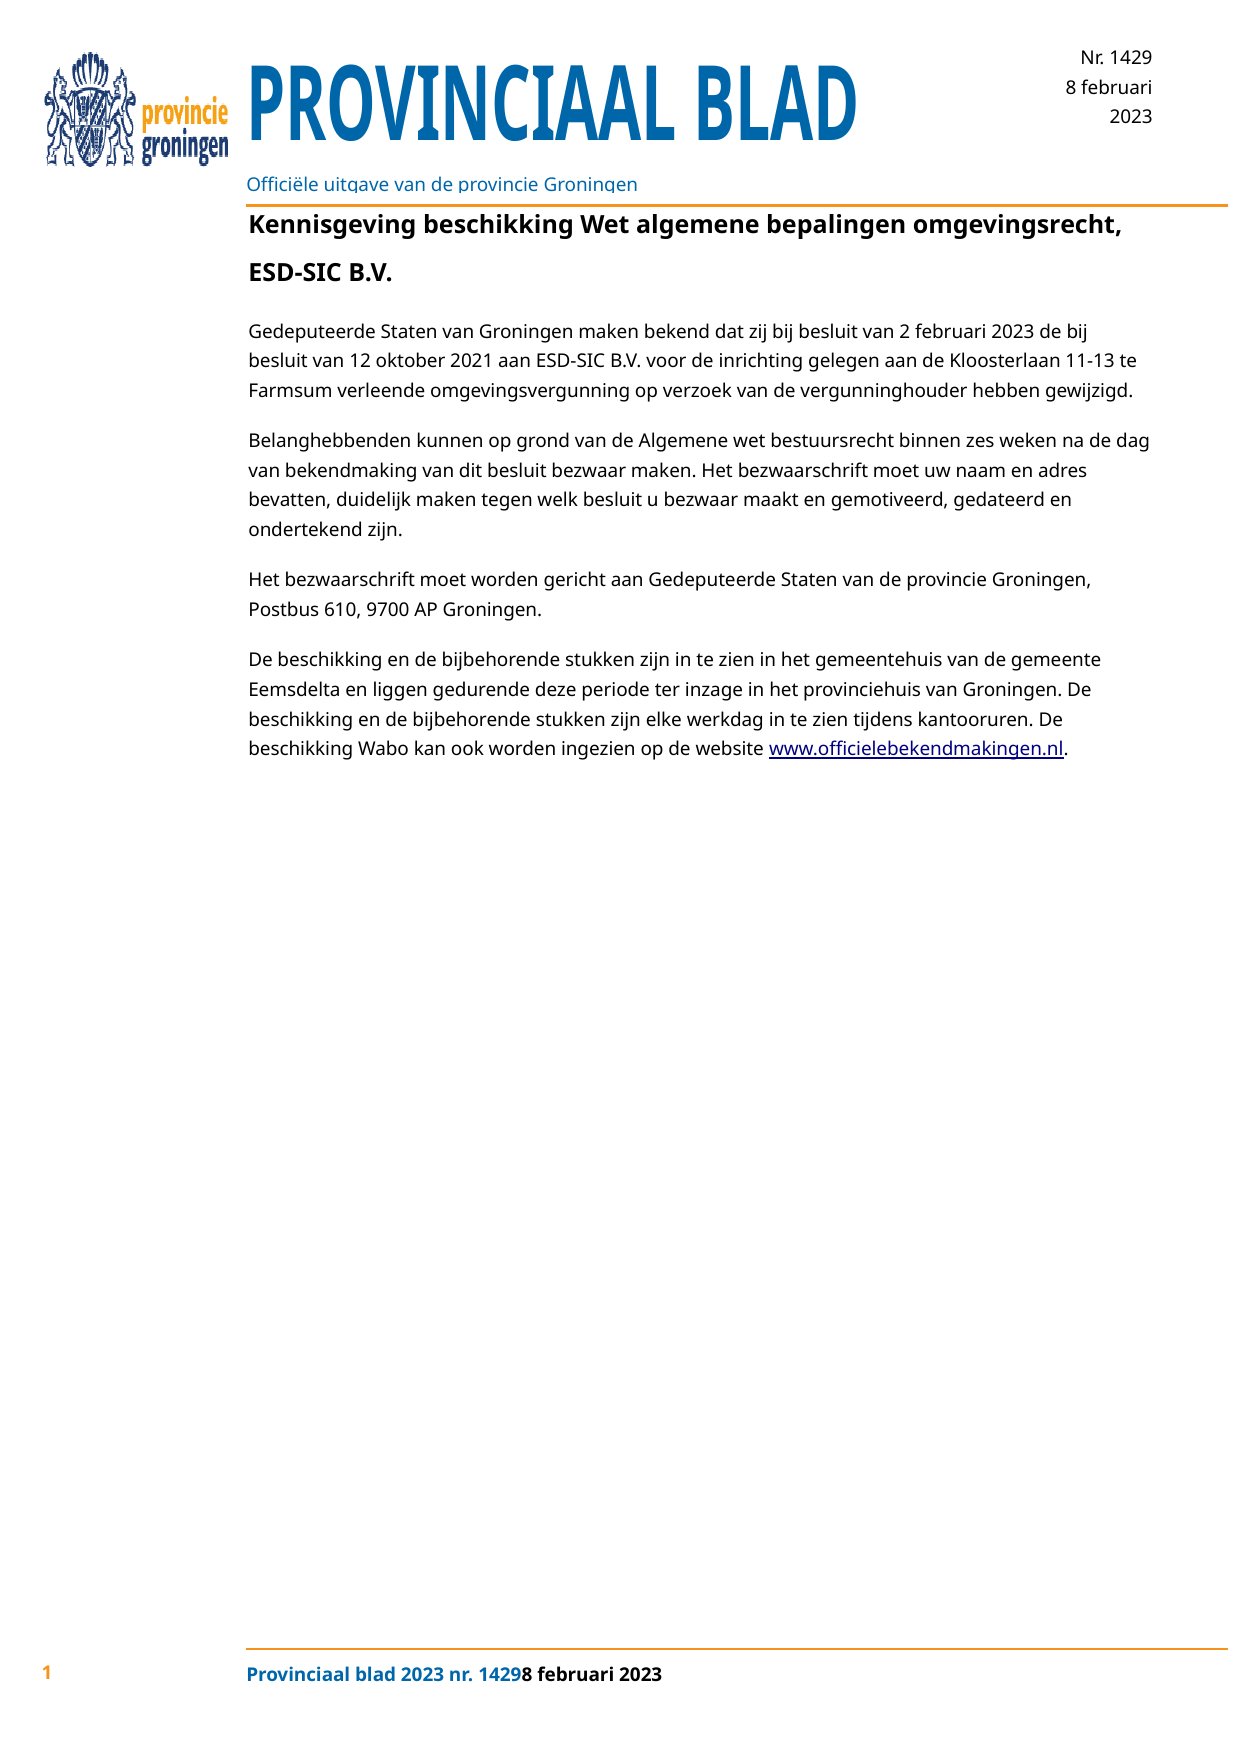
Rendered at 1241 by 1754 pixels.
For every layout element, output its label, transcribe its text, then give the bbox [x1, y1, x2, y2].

text Gedeputeerde Staten van Groningen maken bekend dat zij bij besluit van 2 februari 2023 de bij besluit van 12 oktober 2021 aan ESD-SIC B.V. voor de inrichting gelegen aan de Kloosterlaan 11-13 te Farmsum verleende omgevingsvergunning op verzoek van de vergunninghouder hebben gewijzigd. [248, 318, 1152, 403]
text De beschikking en de bijbehorende stukken zijn in te zien in het gemeentehuis van de gemeente Eemsdelta en liggen gedurende deze periode ter inzage in het provinciehuis van Groningen. De beschikking en de bijbehorende stukken zijn elke werkdag in te zien tijdens kantooruren. De beschikking Wabo kan ook worden ingezien op de website www.officielebekendmakingen.nl. [248, 647, 1152, 761]
text Kennisgeving beschikking Wet algemene bepalingen omgevingsrecht, ESD-SIC B.V. [248, 207, 1152, 288]
text Belanghebbenden kunnen op grond van de Algemene wet bestuursrecht binnen zes weken na de dag van bekendmaking van dit besluit bezwaar maken. Het bezwaarschrift moet uw naam en adres bevatten, duidelijk maken tegen welk besluit u bezwaar maakt en gemotiveerd, gedateerd en ondertekend zijn. [248, 427, 1152, 542]
text Het bezwaarschrift moet worden gericht aan Gedeputeerde Staten van de provincie Groningen, Postbus 610, 9700 AP Groningen. [248, 567, 1152, 622]
picture [41, 47, 231, 172]
